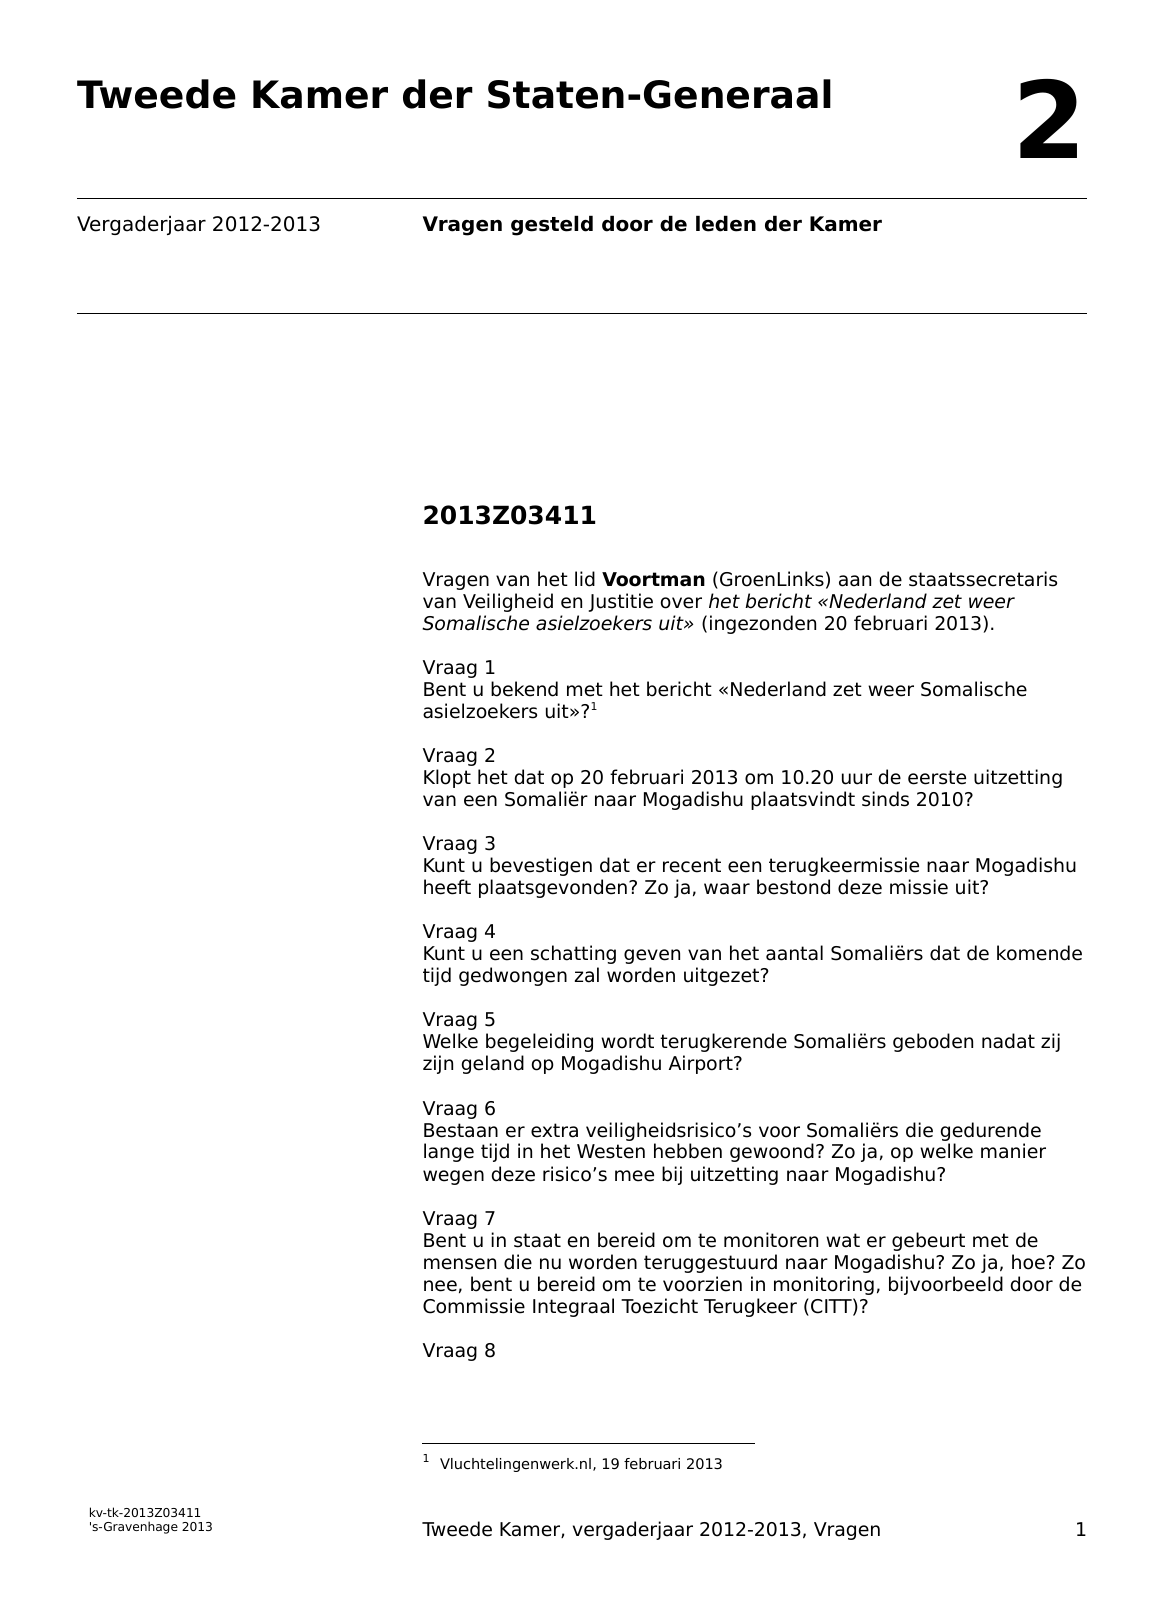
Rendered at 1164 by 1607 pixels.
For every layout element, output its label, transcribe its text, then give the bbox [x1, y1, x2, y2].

text Vraag 3 [422, 833, 1087, 855]
text Vluchtelingenwerk.nl, 19 februari 2013 [422, 1452, 1087, 1474]
text Vraag 8 [422, 1340, 1087, 1362]
table_cell Vergaderjaar 2012-2013 [77, 199, 422, 313]
text Bestaan er extra veiligheidsrisico’s voor Somaliërs die gedurende lange tijd in het Westen hebben gewoond? Zo ja, op welke manier wegen deze risico’s mee bij uitzetting naar Mogadishu? [422, 1119, 1087, 1185]
text Vraag 5 [422, 1009, 1087, 1031]
table_header 2 [886, 59, 1087, 198]
text Kunt u een schatting geven van het aantal Somaliërs dat de komende tijd gedwongen zal worden uitgezet? [422, 943, 1087, 987]
text Vraag 1 [422, 657, 1087, 679]
text kv-tk-2013Z03411 [88, 1506, 323, 1520]
text Vraag 6 [422, 1097, 1087, 1119]
text Welke begeleiding wordt terugkerende Somaliërs geboden nadat zij zijn geland op Mogadishu Airport? [422, 1031, 1087, 1075]
text Vraag 7 [422, 1208, 1087, 1229]
text Bent u bekend met het bericht «Nederland zet weer Somalische asielzoekers uit»? [422, 679, 1087, 723]
text 2013Z03411 [422, 501, 1087, 531]
text Vraag 4 [422, 921, 1087, 943]
text Kunt u bevestigen dat er recent een terugkeermissie naar Mogadishu heeft plaatsgevonden? Zo ja, waar bestond deze missie uit? [422, 855, 1087, 899]
text Bent u in staat en bereid om te monitoren wat er gebeurt met de mensen die nu worden teruggestuurd naar Mogadishu? Zo ja, hoe? Zo nee, bent u bereid om te voorzien in monitoring, bijvoorbeeld door de Commissie Integraal Toezicht Terugkeer (CITT)? [422, 1229, 1087, 1317]
table_header Tweede Kamer der Staten-Generaal [77, 59, 886, 198]
text Klopt het dat op 20 februari 2013 om 10.20 uur de eerste uitzetting van een Somaliër naar Mogadishu plaatsvindt sinds 2010? [422, 767, 1087, 811]
text Vragen van het lid Voortman (GroenLinks) aan de staatssecretaris van Veiligheid en Justitie over het bericht «Nederland zet weer Somalische asielzoekers uit» (ingezonden 20 februari 2013). [422, 569, 1087, 635]
text 's-Gravenhage 2013 [88, 1520, 323, 1534]
text Vraag 2 [422, 745, 1087, 767]
table_cell Vragen gesteld door de leden der Kamer [422, 199, 1087, 313]
